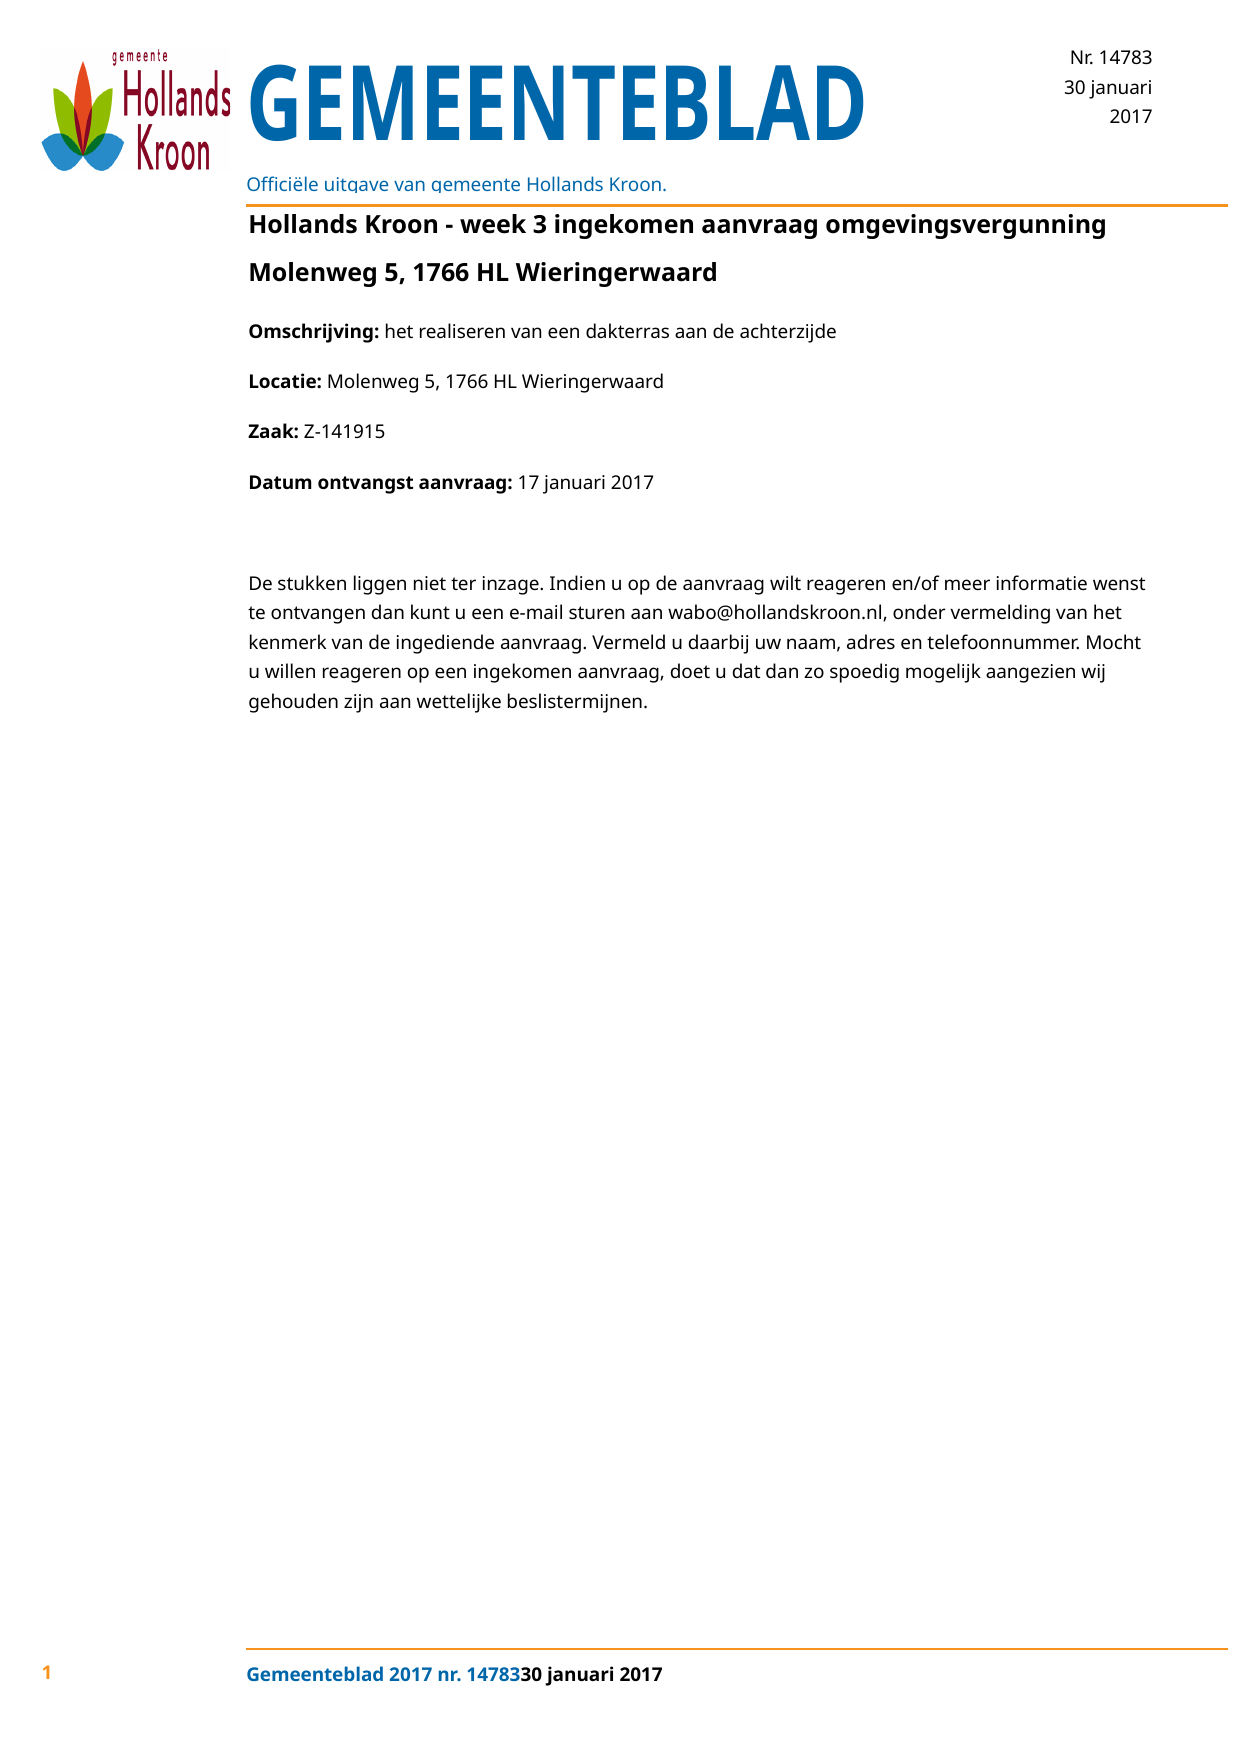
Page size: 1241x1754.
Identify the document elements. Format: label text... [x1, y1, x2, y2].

text De stukken liggen niet ter inzage. Indien u op de aanvraag wilt reageren en/of meer informatie wenst te ontvangen dan kunt u een e-mail sturen aan wabo@hollandskroon.nl, onder vermelding van het kenmerk van de ingediende aanvraag. Vermeld u daarbij uw naam, adres en telefoonnummer. Mocht u willen reageren op een ingekomen aanvraag, doet u dat dan zo spoedig mogelijk aangezien wij gehouden zijn aan wettelijke beslistermijnen. [248, 570, 1152, 714]
picture [41, 47, 231, 172]
text Locatie: Molenweg 5, 1766 HL Wieringerwaard [248, 368, 1152, 394]
text Datum ontvangst aanvraag: 17 januari 2017 [248, 469, 1152, 495]
text Hollands Kroon - week 3 ingekomen aanvraag omgevingsvergunning Molenweg 5, 1766 HL Wieringerwaard [248, 207, 1152, 288]
text Zaak: Z-141915 [248, 419, 1152, 444]
text Omschrijving: het realiseren van een dakterras aan de achterzijde [248, 318, 1152, 344]
